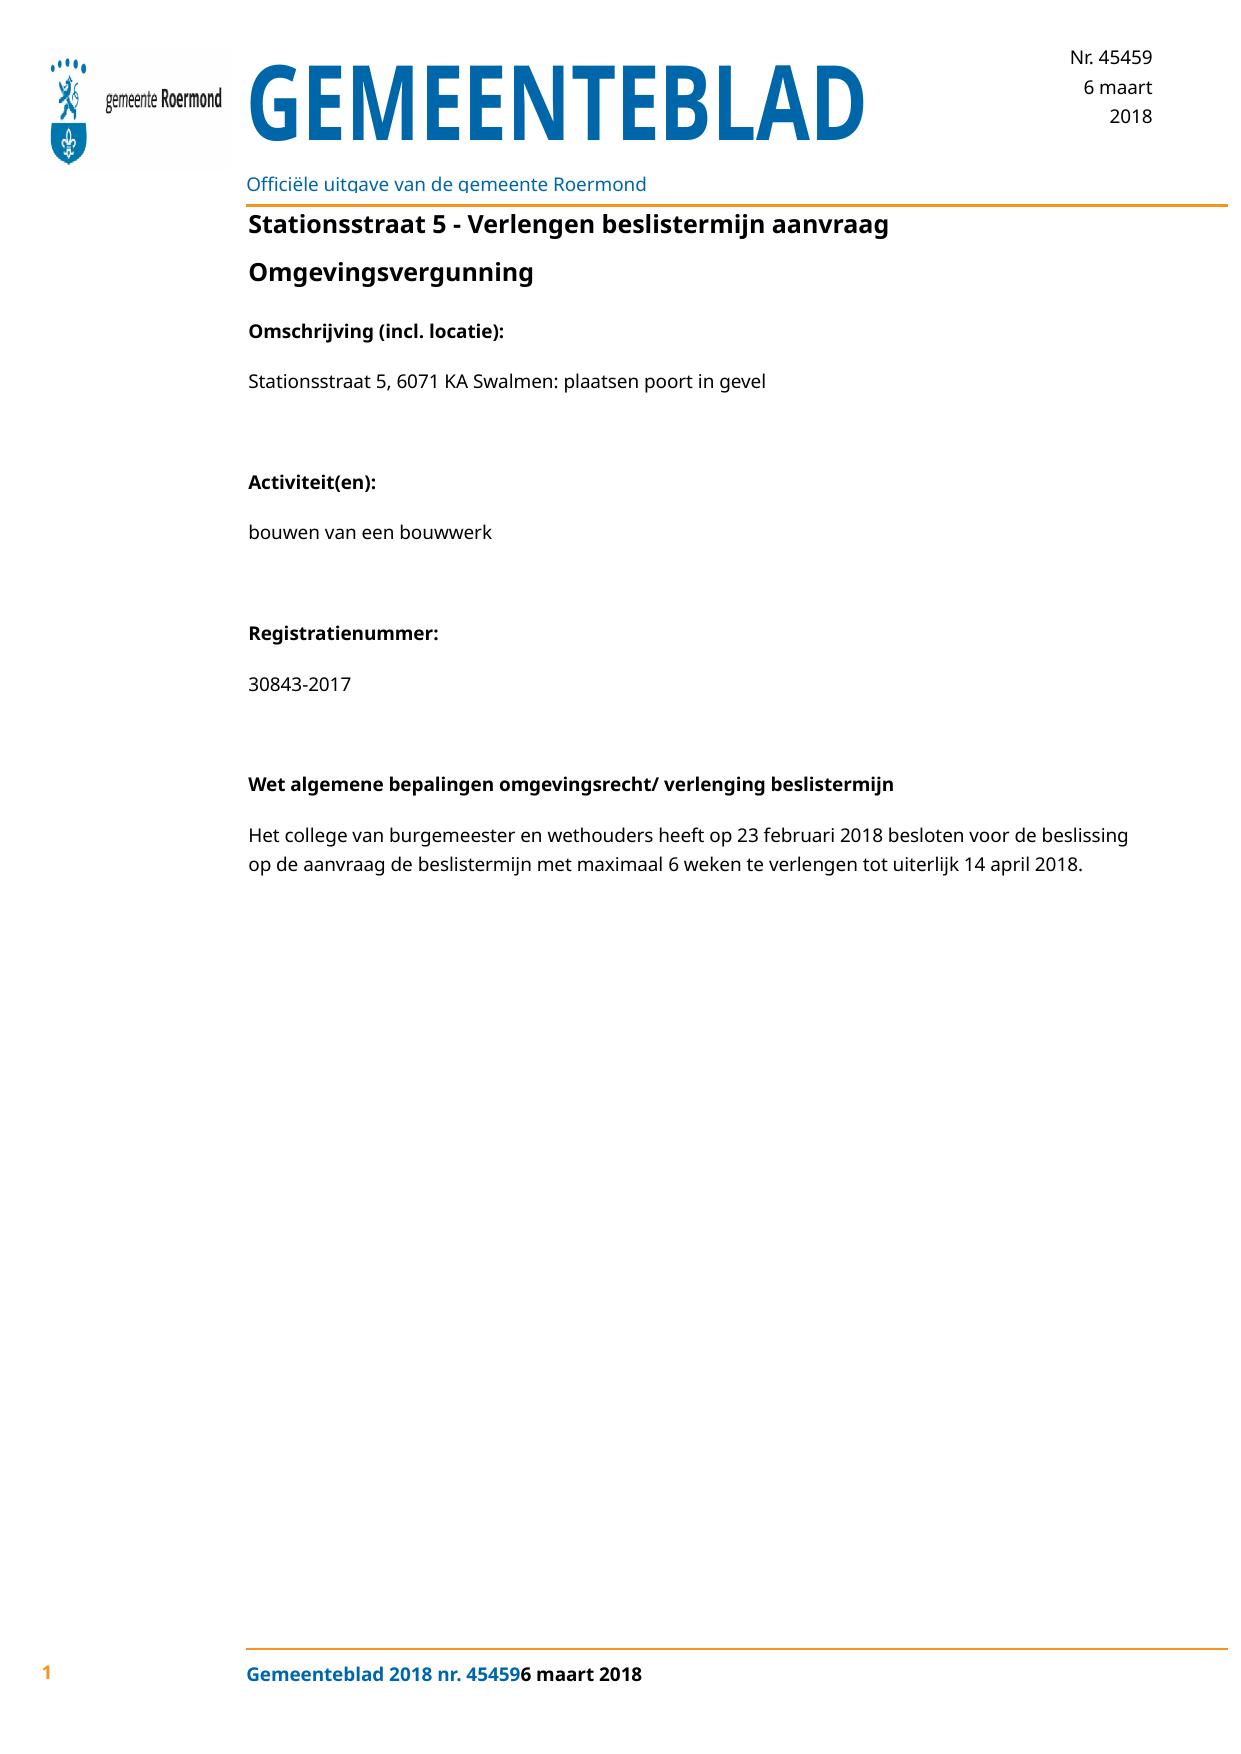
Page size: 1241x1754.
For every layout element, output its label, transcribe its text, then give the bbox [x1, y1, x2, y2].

picture [41, 47, 231, 172]
text Wet algemene bepalingen omgevingsrecht/ verlenging beslistermijn [248, 772, 1152, 797]
text Het college van burgemeester en wethouders heeft op 23 februari 2018 besloten voor de beslissing op de aanvraag de beslistermijn met maximaal 6 weken te verlengen tot uiterlijk 14 april 2018. [248, 822, 1152, 877]
text Activiteit(en): [248, 469, 1152, 495]
text bouwen van een bouwwerk [248, 519, 1152, 545]
text Omschrijving (incl. locatie): [248, 318, 1152, 344]
text Stationsstraat 5 - Verlengen beslistermijn aanvraag Omgevingsvergunning [248, 207, 1152, 288]
text Registratienummer: [248, 620, 1152, 646]
text Stationsstraat 5, 6071 KA Swalmen: plaatsen poort in gevel [248, 368, 1152, 394]
text 30843-2017 [248, 671, 1152, 697]
